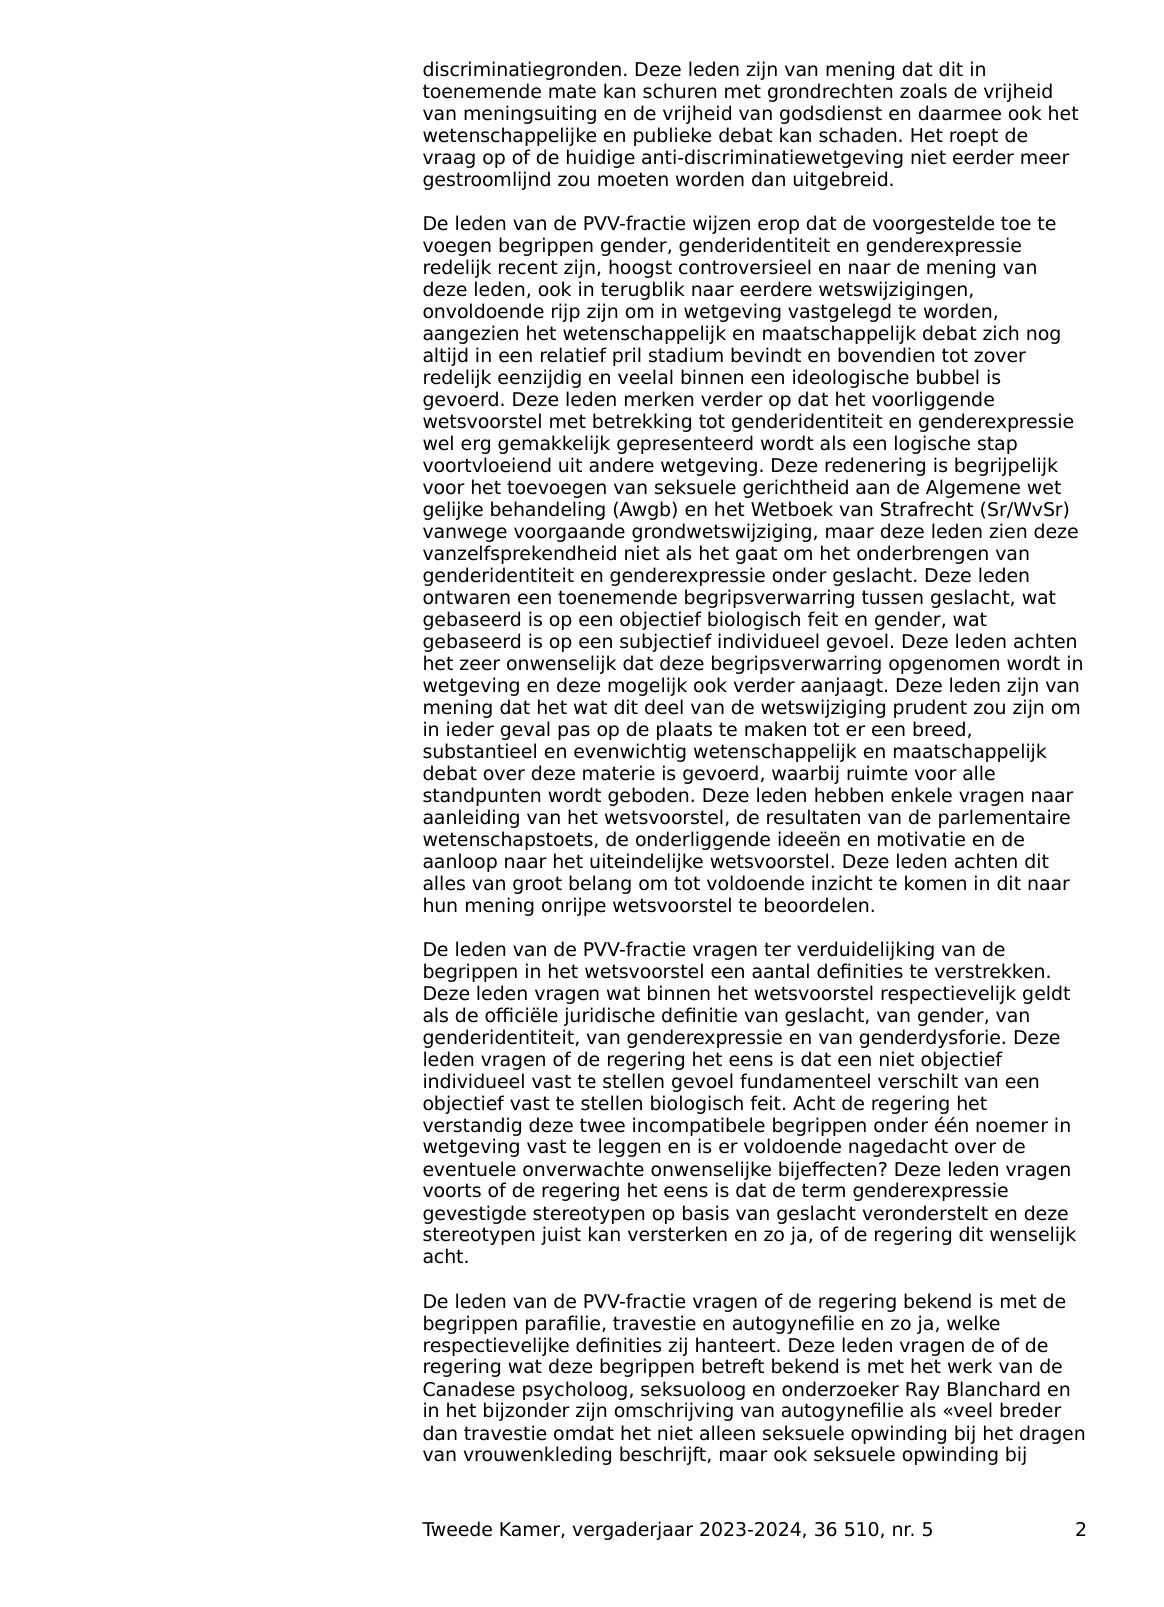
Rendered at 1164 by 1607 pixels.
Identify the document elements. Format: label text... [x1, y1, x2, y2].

text De leden van de PVV-fractie vragen ter verduidelijking van de begrippen in het wetsvoorstel een aantal definities te verstrekken. Deze leden vragen wat binnen het wetsvoorstel respectievelijk geldt als de officiële juridische definitie van geslacht, van gender, van genderidentiteit, van genderexpressie en van genderdysforie. Deze leden vragen of de regering het eens is dat een niet objectief individueel vast te stellen gevoel fundamenteel verschilt van een objectief vast te stellen biologisch feit. Acht de regering het verstandig deze twee incompatibele begrippen onder één noemer in wetgeving vast te leggen en is er voldoende nagedacht over de eventuele onverwachte onwenselijke bijeffecten? Deze leden vragen voorts of de regering het eens is dat de term genderexpressie gevestigde stereotypen op basis van geslacht veronderstelt en deze stereotypen juist kan versterken en zo ja, of de regering dit wenselijk acht. [422, 939, 1087, 1268]
text discriminatiegronden. Deze leden zijn van mening dat dit in toenemende mate kan schuren met grondrechten zoals de vrijheid van meningsuiting en de vrijheid van godsdienst en daarmee ook het wetenschappelijke en publieke debat kan schaden. Het roept de vraag op of de huidige anti-discriminatiewetgeving niet eerder meer gestroomlijnd zou moeten worden dan uitgebreid. [422, 59, 1087, 191]
text De leden van de PVV-fractie vragen of de regering bekend is met de begrippen parafilie, travestie en autogynefilie en zo ja, welke respectievelijke definities zij hanteert. Deze leden vragen de of de regering wat deze begrippen betreft bekend is met het werk van de Canadese psycholoog, seksuoloog en onderzoeker Ray Blanchard en in het bijzonder zijn omschrijving van autogynefilie als «veel breder dan travestie omdat het niet alleen seksuele opwinding bij het dragen van vrouwenkleding beschrijft, maar ook seksuele opwinding bij [422, 1291, 1087, 1466]
text De leden van de PVV-fractie wijzen erop dat de voorgestelde toe te voegen begrippen gender, genderidentiteit en genderexpressie redelijk recent zijn, hoogst controversieel en naar de mening van deze leden, ook in terugblik naar eerdere wetswijzigingen, onvoldoende rijp zijn om in wetgeving vastgelegd te worden, aangezien het wetenschappelijk en maatschappelijk debat zich nog altijd in een relatief pril stadium bevindt en bovendien tot zover redelijk eenzijdig en veelal binnen een ideologische bubbel is gevoerd. Deze leden merken verder op dat het voorliggende wetsvoorstel met betrekking tot genderidentiteit en genderexpressie wel erg gemakkelijk gepresenteerd wordt als een logische stap voortvloeiend uit andere wetgeving. Deze redenering is begrijpelijk voor het toevoegen van seksuele gerichtheid aan de Algemene wet gelijke behandeling (Awgb) en het Wetboek van Strafrecht (Sr/WvSr) vanwege voorgaande grondwetswijziging, maar deze leden zien deze vanzelfsprekendheid niet als het gaat om het onderbrengen van genderidentiteit en genderexpressie onder geslacht. Deze leden ontwaren een toenemende begripsverwarring tussen geslacht, wat gebaseerd is op een objectief biologisch feit en gender, wat gebaseerd is op een subjectief individueel gevoel. Deze leden achten het zeer onwenselijk dat deze begripsverwarring opgenomen wordt in wetgeving en deze mogelijk ook verder aanjaagt. Deze leden zijn van mening dat het wat dit deel van de wetswijziging prudent zou zijn om in ieder geval pas op de plaats te maken tot er een breed, substantieel en evenwichtig wetenschappelijk en maatschappelijk debat over deze materie is gevoerd, waarbij ruimte voor alle standpunten wordt geboden. Deze leden hebben enkele vragen naar aanleiding van het wetsvoorstel, de resultaten van de parlementaire wetenschapstoets, de onderliggende ideeën en motivatie en de aanloop naar het uiteindelijke wetsvoorstel. Deze leden achten dit alles van groot belang om tot voldoende inzicht te komen in dit naar hun mening onrijpe wetsvoorstel te beoordelen. [422, 213, 1087, 916]
